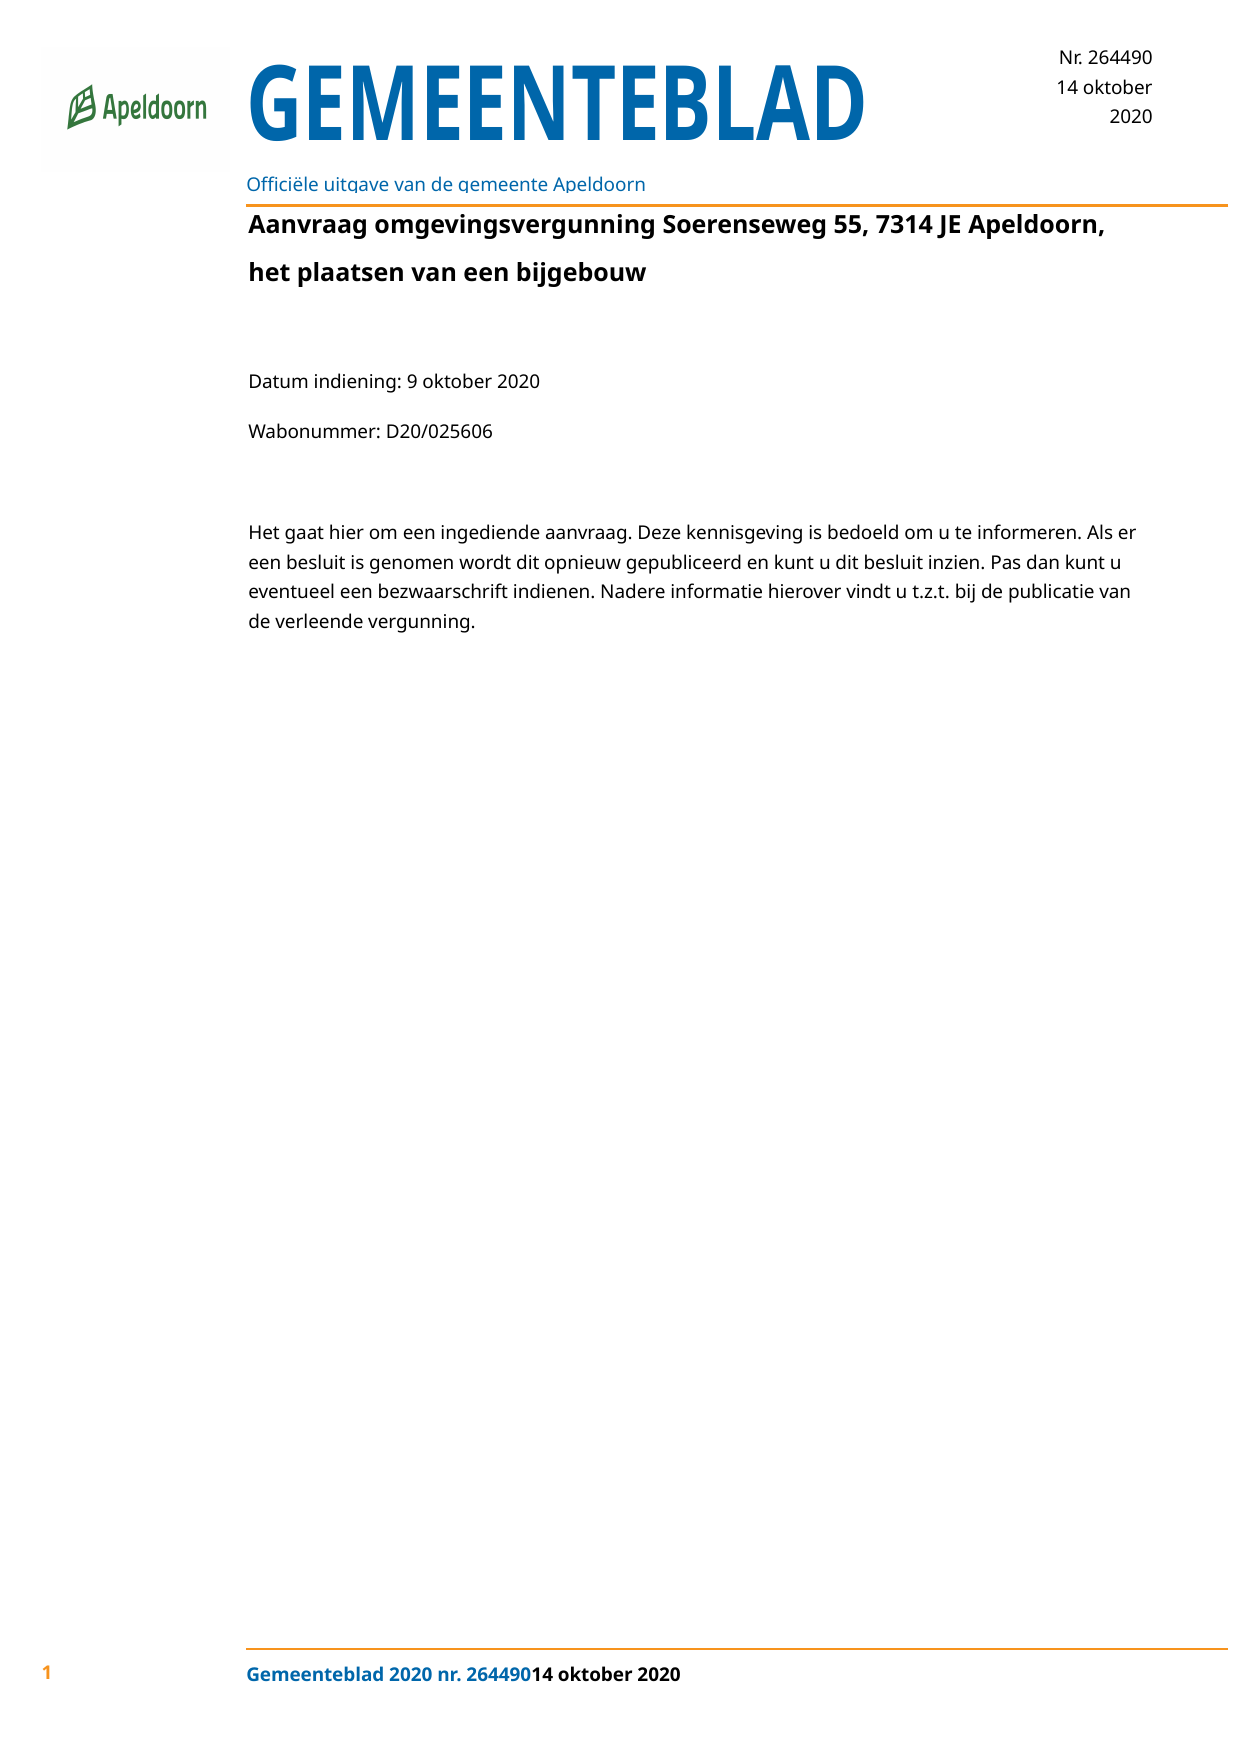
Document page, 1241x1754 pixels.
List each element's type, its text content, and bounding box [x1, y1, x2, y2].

picture [41, 47, 231, 172]
text Het gaat hier om een ingediende aanvraag. Deze kennisgeving is bedoeld om u te informeren. Als er een besluit is genomen wordt dit opnieuw gepubliceerd en kunt u dit besluit inzien. Pas dan kunt u eventueel een bezwaarschrift indienen. Nadere informatie hierover vindt u t.z.t. bij de publicatie van de verleende vergunning. [248, 519, 1152, 634]
text Wabonummer: D20/025606 [248, 419, 1152, 444]
text Datum indiening: 9 oktober 2020 [248, 368, 1152, 394]
text Aanvraag omgevingsvergunning Soerenseweg 55, 7314 JE Apeldoorn, het plaatsen van een bijgebouw [248, 207, 1152, 288]
